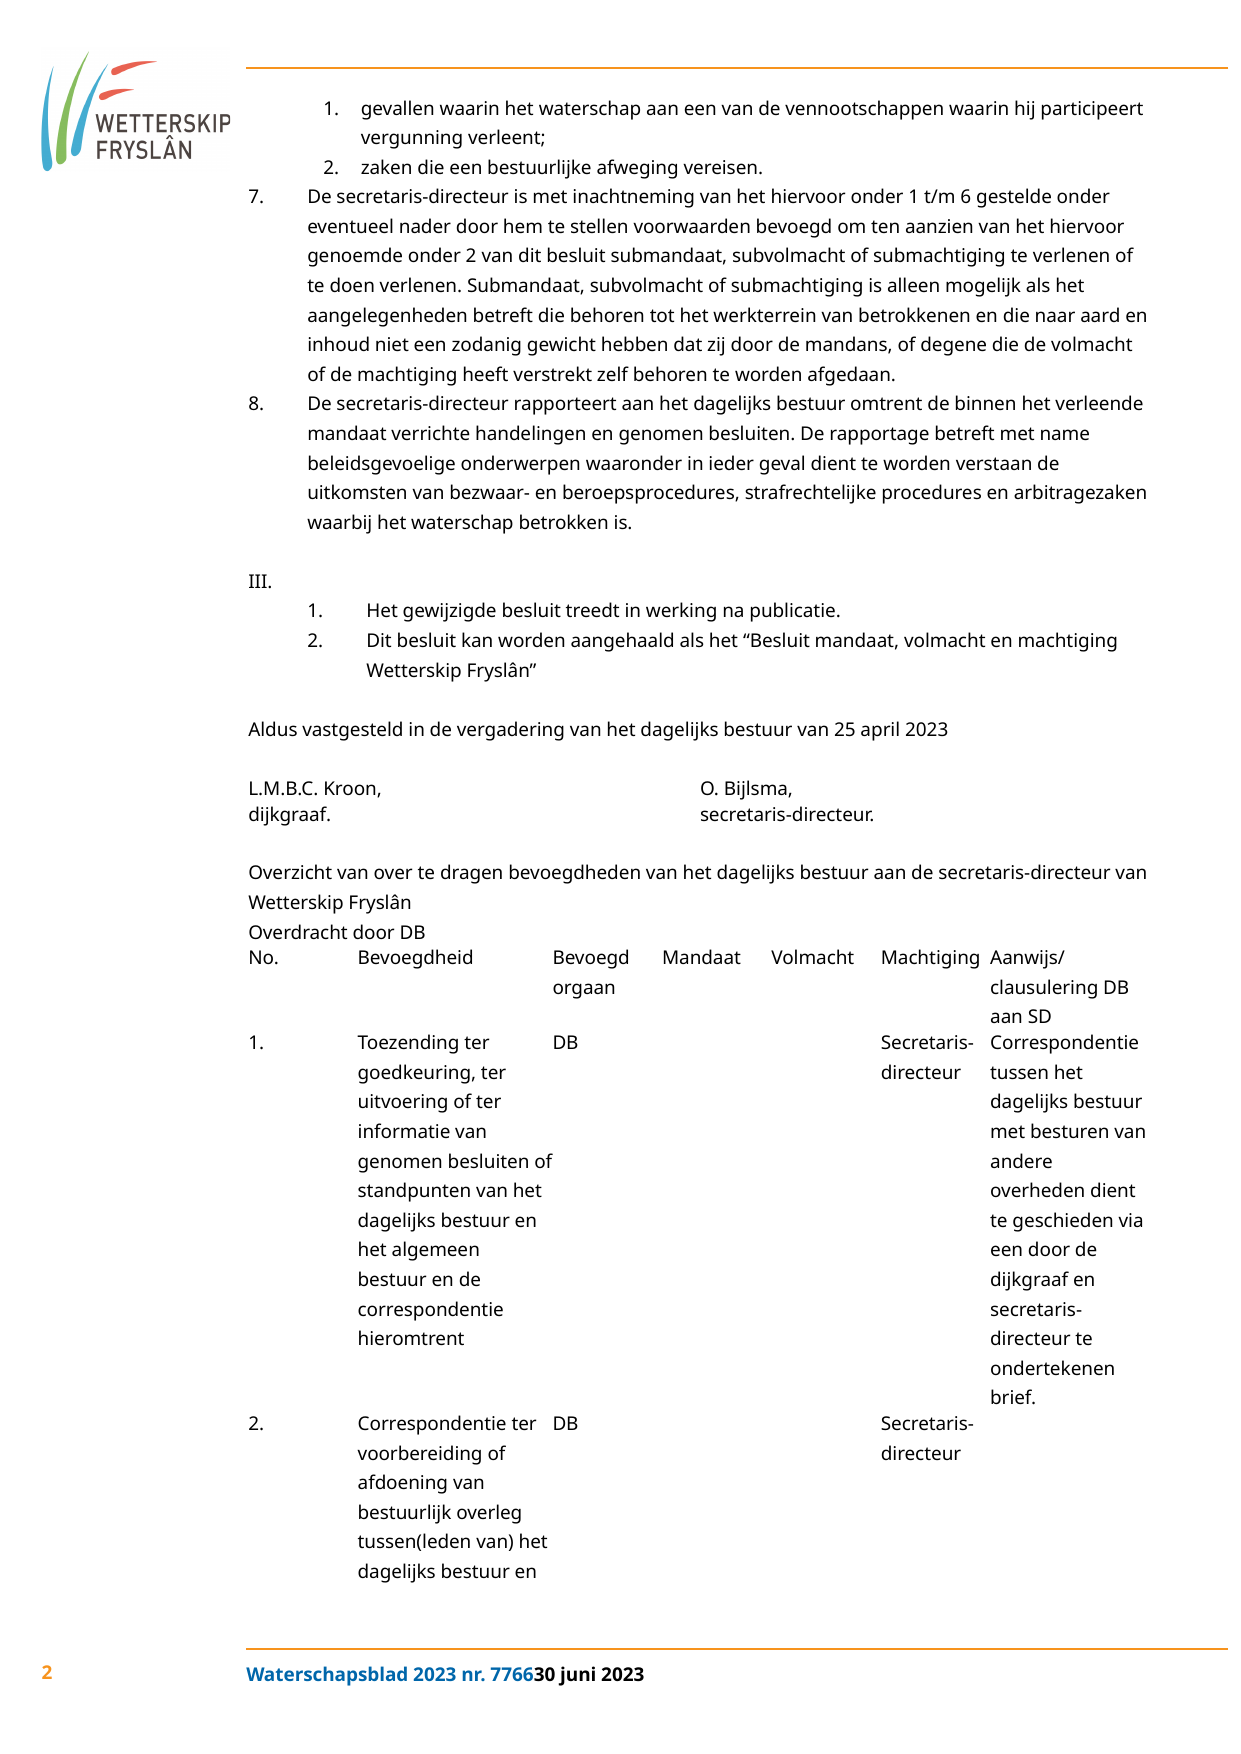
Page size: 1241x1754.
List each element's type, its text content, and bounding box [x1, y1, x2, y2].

table_cell [990, 1410, 1152, 1584]
table_cell [662, 1410, 771, 1584]
table_cell dijkgraaf. [248, 801, 700, 827]
list De secretaris-directeur rapporteert aan het dagelijks bestuur omtrent de binnen het verleende mandaat verrichte handelingen en genomen besluiten. De rapportage betreft met name beleidsgevoelige onderwerpen waaronder in ieder geval dient te worden verstaan de uitkomsten van bezwaar- en beroepsprocedures, strafrechtelijke procedures en arbitragezaken waarbij het waterschap betrokken is. [248, 391, 1152, 535]
text Aldus vastgesteld in de vergadering van het dagelijks bestuur van 25 april 2023 [248, 716, 1152, 742]
text Overzicht van over te dragen bevoegdheden van het dagelijks bestuur aan de secretaris-directeur van Wetterskip Fryslân [248, 859, 1152, 915]
list zaken die een bestuurlijke afweging vereisen. [323, 154, 1152, 180]
table_cell DB [552, 1410, 662, 1584]
table_cell Aanwijs/clausulering DB aan SD [990, 945, 1152, 1029]
table_cell Mandaat [662, 945, 771, 1029]
list De secretaris-directeur is met inachtneming van het hiervoor onder 1 t/m 6 gestelde onder eventueel nader door hem te stellen voorwaarden bevoegd om ten aanzien van het hiervoor genoemde onder 2 van dit besluit submandaat, subvolmacht of submachtiging te verlenen of te doen verlenen. Submandaat, subvolmacht of submachtiging is alleen mogelijk als het aangelegenheden betreft die behoren tot het werkterrein van betrokkenen en die naar aard en inhoud niet een zodanig gewicht hebben dat zij door de mandans, of degene die de volmacht of de machtiging heeft verstrekt zelf behoren te worden afgedaan. [248, 183, 1152, 387]
table_cell secretaris-directeur. [700, 801, 1152, 827]
list gevallen waarin het waterschap aan een van de vennootschappen waarin hij participeert vergunning verleent; [323, 95, 1152, 150]
table_cell Secretaris-directeur [881, 1410, 990, 1584]
table_cell [662, 1030, 771, 1410]
table_cell Volmacht [771, 945, 881, 1029]
table_cell Toezending ter goedkeuring, ter uitvoering of ter informatie van genomen besluiten of standpunten van het dagelijks bestuur en het algemeen bestuur en de correspondentie hieromtrent [358, 1030, 552, 1410]
table_cell Bevoegdheid [358, 945, 552, 1029]
table_cell DB [552, 1030, 662, 1410]
table_cell Machtiging [881, 945, 990, 1029]
table_header O. Bijlsma, [700, 775, 1152, 801]
table_cell Bevoegd orgaan [552, 945, 662, 1029]
list Het gewijzigde besluit treedt in werking na publicatie. [307, 598, 1152, 623]
table_cell No. [248, 945, 357, 1029]
table_cell Correspondentie ter voorbereiding of afdoening van bestuurlijk overleg tussen(leden van) het dagelijks bestuur en [358, 1410, 552, 1584]
table_header L.M.B.C. Kroon, [248, 775, 700, 801]
table_cell Secretaris-directeur [881, 1030, 990, 1410]
table_cell [771, 1410, 881, 1584]
list Dit besluit kan worden aangehaald als het “Besluit mandaat, volmacht en machtiging Wetterskip Fryslân” [307, 627, 1152, 683]
table_cell 2. [248, 1410, 357, 1584]
table_cell [771, 1030, 881, 1410]
table_cell 1. [248, 1030, 357, 1410]
table_cell Correspondentie tussen het dagelijks bestuur met besturen van andere overheden dient te geschieden via een door de dijkgraaf en secretaris-directeur te ondertekenen brief. [990, 1030, 1152, 1410]
picture [41, 47, 231, 172]
table_header Overdracht door DB [248, 919, 1152, 944]
